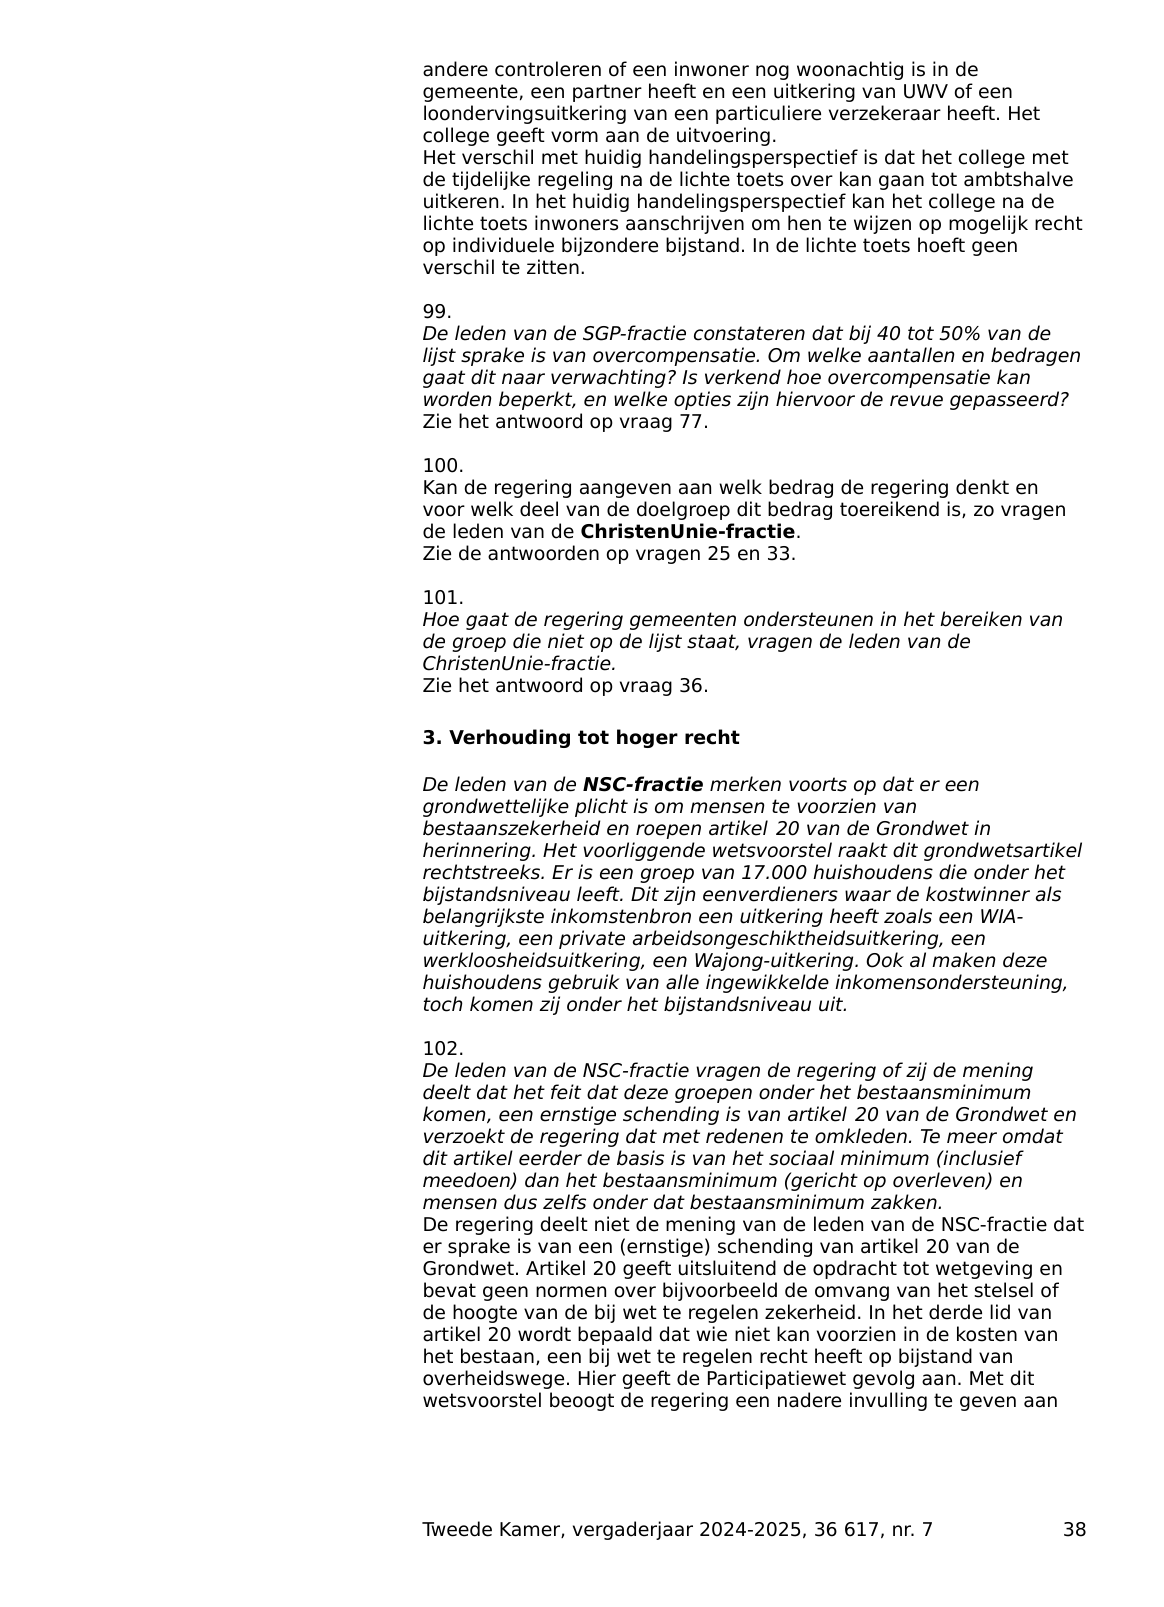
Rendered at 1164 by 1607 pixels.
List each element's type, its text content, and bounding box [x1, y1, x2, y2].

text Hoe gaat de regering gemeenten ondersteunen in het bereiken van de groep die niet op de lijst staat, vragen de leden van de ChristenUnie-fractie. [422, 609, 1087, 675]
text 100. [422, 455, 1087, 477]
text 102. [422, 1038, 1087, 1060]
text andere controleren of een inwoner nog woonachtig is in de gemeente, een partner heeft en een uitkering van UWV of een loondervingsuitkering van een particuliere verzekeraar heeft. Het college geeft vorm aan de uitvoering. [422, 59, 1087, 147]
text Zie het antwoord op vraag 77. [422, 411, 1087, 433]
text Kan de regering aangeven aan welk bedrag de regering denkt en voor welk deel van de doelgroep dit bedrag toereikend is, zo vragen de leden van de ChristenUnie-fractie. [422, 477, 1087, 543]
text 101. [422, 587, 1087, 609]
subtitle 3. Verhouding tot hoger recht [422, 727, 1087, 749]
text De leden van de SGP-fractie constateren dat bij 40 tot 50% van de lijst sprake is van overcompensatie. Om welke aantallen en bedragen gaat dit naar verwachting? Is verkend hoe overcompensatie kan worden beperkt, en welke opties zijn hiervoor de revue gepasseerd? [422, 323, 1087, 411]
text Het verschil met huidig handelingsperspectief is dat het college met de tijdelijke regeling na de lichte toets over kan gaan tot ambtshalve uitkeren. In het huidig handelingsperspectief kan het college na de lichte toets inwoners aanschrijven om hen te wijzen op mogelijk recht op individuele bijzondere bijstand. In de lichte toets hoeft geen verschil te zitten. [422, 147, 1087, 279]
text 99. [422, 301, 1087, 323]
text Zie het antwoord op vraag 36. [422, 675, 1087, 697]
text De leden van de NSC-fractie merken voorts op dat er een grondwettelijke plicht is om mensen te voorzien van bestaanszekerheid en roepen artikel 20 van de Grondwet in herinnering. Het voorliggende wetsvoorstel raakt dit grondwetsartikel rechtstreeks. Er is een groep van 17.000 huishoudens die onder het bijstandsniveau leeft. Dit zijn eenverdieners waar de kostwinner als belangrijkste inkomstenbron een uitkering heeft zoals een WIA-uitkering, een private arbeidsongeschiktheidsuitkering, een werkloosheidsuitkering, een Wajong-uitkering. Ook al maken deze huishoudens gebruik van alle ingewikkelde inkomensondersteuning, toch komen zij onder het bijstandsniveau uit. [422, 774, 1087, 1016]
text De regering deelt niet de mening van de leden van de NSC-fractie dat er sprake is van een (ernstige) schending van artikel 20 van de Grondwet. Artikel 20 geeft uitsluitend de opdracht tot wetgeving en bevat geen normen over bijvoorbeeld de omvang van het stelsel of de hoogte van de bij wet te regelen zekerheid. In het derde lid van artikel 20 wordt bepaald dat wie niet kan voorzien in de kosten van het bestaan, een bij wet te regelen recht heeft op bijstand van overheidswege. Hier geeft de Participatiewet gevolg aan. Met dit wetsvoorstel beoogt de regering een nadere invulling te geven aan [422, 1214, 1087, 1412]
text Zie de antwoorden op vragen 25 en 33. [422, 543, 1087, 565]
text De leden van de NSC-fractie vragen de regering of zij de mening deelt dat het feit dat deze groepen onder het bestaansminimum komen, een ernstige schending is van artikel 20 van de Grondwet en verzoekt de regering dat met redenen te omkleden. Te meer omdat dit artikel eerder de basis is van het sociaal minimum (inclusief meedoen) dan het bestaansminimum (gericht op overleven) en mensen dus zelfs onder dat bestaansminimum zakken. [422, 1060, 1087, 1214]
